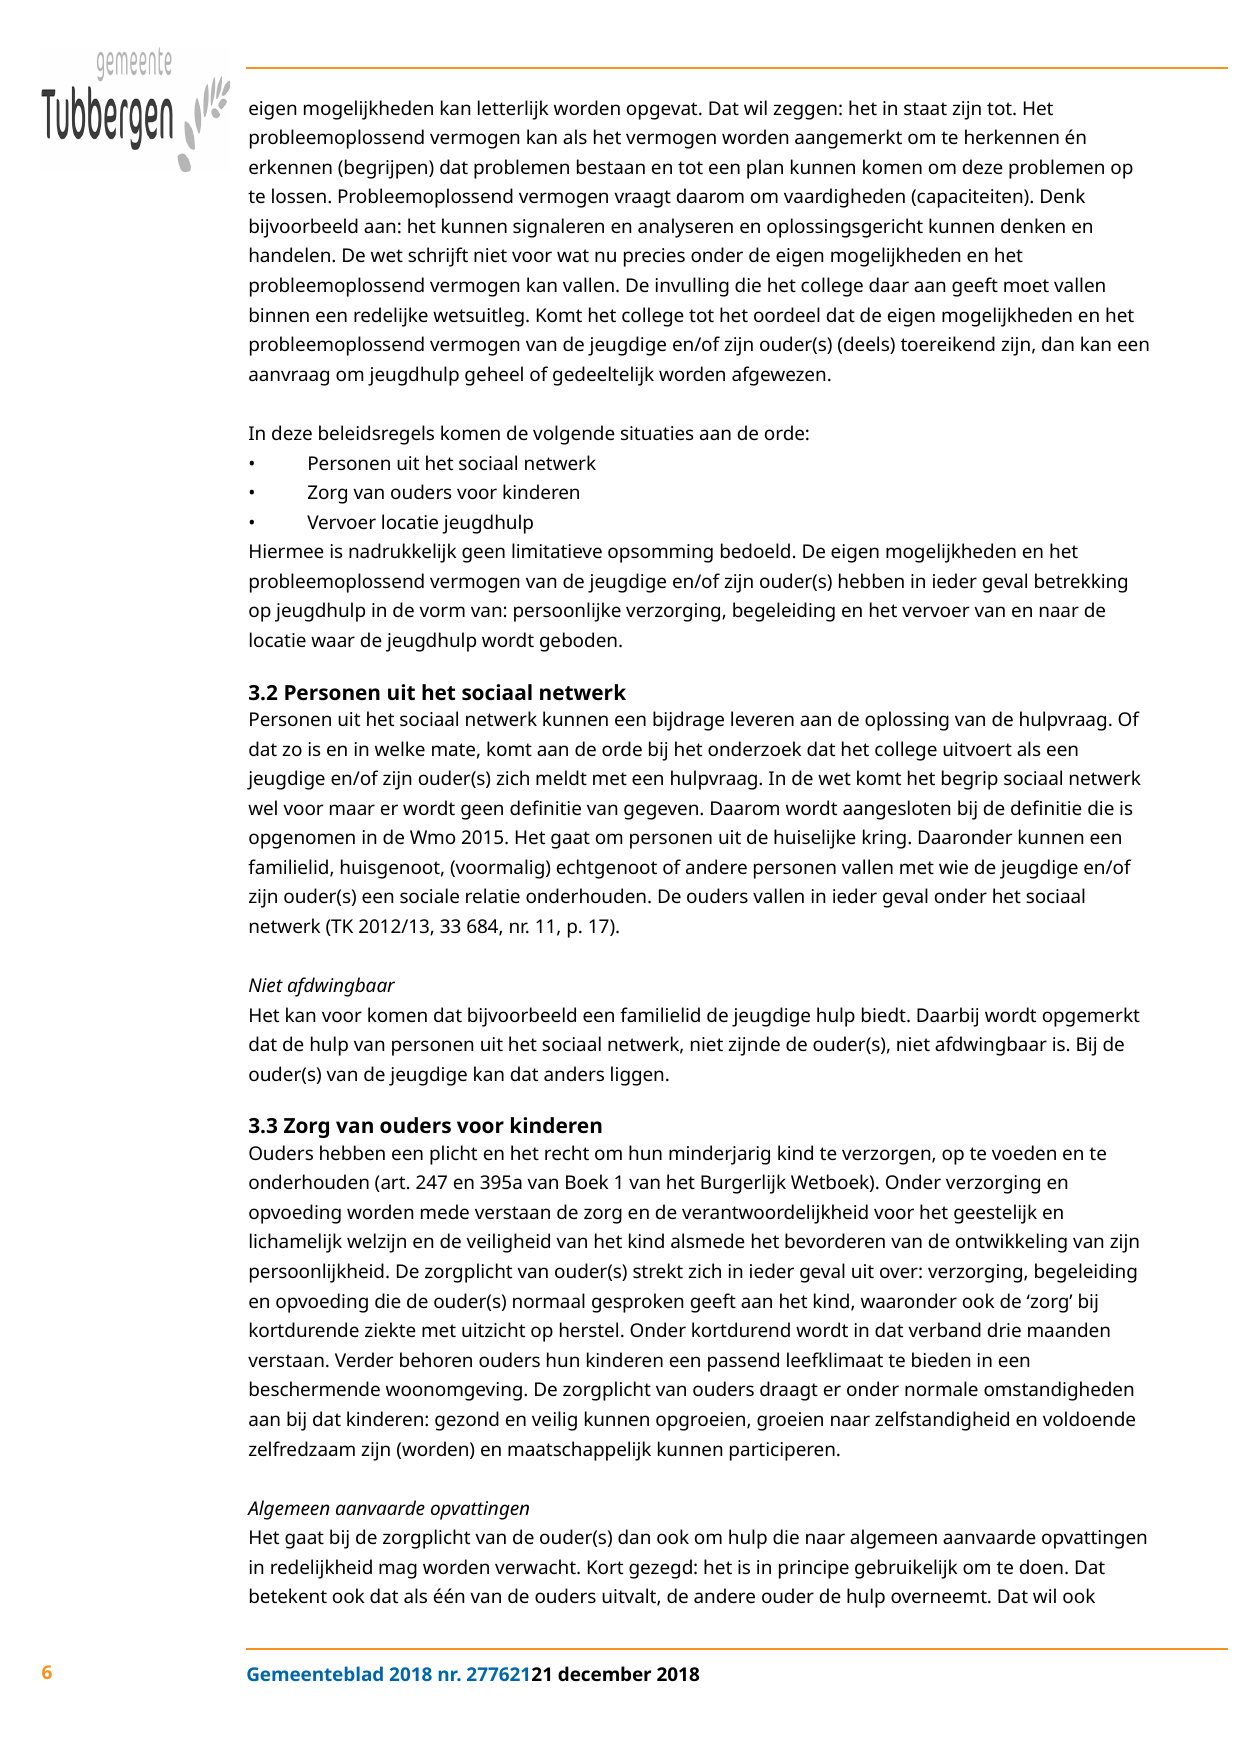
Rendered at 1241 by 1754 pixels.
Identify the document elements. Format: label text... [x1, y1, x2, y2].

text Het kan voor komen dat bijvoorbeeld een familielid de jeugdige hulp biedt. Daarbij wordt opgemerkt dat de hulp van personen uit het sociaal netwerk, niet zijnde de ouder(s), niet afdwingbaar is. Bij de ouder(s) van de jeugdige kan dat anders liggen. [248, 1002, 1152, 1087]
text Algemeen aanvaarde opvattingen [248, 1495, 1152, 1521]
text Niet afdwingbaar [248, 972, 1152, 998]
picture [41, 47, 231, 172]
text Personen uit het sociaal netwerk kunnen een bijdrage leveren aan de oplossing van de hulpvraag. Of dat zo is en in welke mate, komt aan de orde bij het onderzoek dat het college uitvoert als een jeugdige en/of zijn ouder(s) zich meldt met een hulpvraag. In de wet komt het begrip sociaal netwerk wel voor maar er wordt geen definitie van gegeven. Daarom wordt aangesloten bij de definitie die is opgenomen in de Wmo 2015. Het gaat om personen uit de huiselijke kring. Daaronder kunnen een familielid, huisgenoot, (voormalig) echtgenoot of andere personen vallen met wie de jeugdige en/of zijn ouder(s) een sociale relatie onderhouden. De ouders vallen in ieder geval onder het sociaal netwerk (TK 2012/13, 33 684, nr. 11, p. 17). [248, 706, 1152, 939]
list Vervoer locatie jeugdhulp [248, 509, 1152, 535]
text eigen mogelijkheden kan letterlijk worden opgevat. Dat wil zeggen: het in staat zijn tot. Het probleemoplossend vermogen kan als het vermogen worden aangemerkt om te herkennen én erkennen (begrijpen) dat problemen bestaan en tot een plan kunnen komen om deze problemen op te lossen. Probleemoplossend vermogen vraagt daarom om vaardigheden (capaciteiten). Denk bijvoorbeeld aan: het kunnen signaleren en analyseren en oplossingsgericht kunnen denken en handelen. De wet schrijft niet voor wat nu precies onder de eigen mogelijkheden en het probleemoplossend vermogen kan vallen. De invulling die het college daar aan geeft moet vallen binnen een redelijke wetsuitleg. Komt het college tot het oordeel dat de eigen mogelijkheden en het probleemoplossend vermogen van de jeugdige en/of zijn ouder(s) (deels) toereikend zijn, dan kan een aanvraag om jeugdhulp geheel of gedeeltelijk worden afgewezen. [248, 95, 1152, 387]
list Zorg van ouders voor kinderen [248, 479, 1152, 505]
text Ouders hebben een plicht en het recht om hun minderjarig kind te verzorgen, op te voeden en te onderhouden (art. 247 en 395a van Boek 1 van het Burgerlijk Wetboek). Onder verzorging en opvoeding worden mede verstaan de zorg en de verantwoordelijkheid voor het geestelijk en lichamelijk welzijn en de veiligheid van het kind alsmede het bevorderen van de ontwikkeling van zijn persoonlijkheid. De zorgplicht van ouder(s) strekt zich in ieder geval uit over: verzorging, begeleiding en opvoeding die de ouder(s) normaal gesproken geeft aan het kind, waaronder ook de ‘zorg’ bij kortdurende ziekte met uitzicht op herstel. Onder kortdurend wordt in dat verband drie maanden verstaan. Verder behoren ouders hun kinderen een passend leefklimaat te bieden in een beschermende woonomgeving. De zorgplicht van ouders draagt er onder normale omstandigheden aan bij dat kinderen: gezond en veilig kunnen opgroeien, groeien naar zelfstandigheid en voldoende zelfredzaam zijn (worden) en maatschappelijk kunnen participeren. [248, 1140, 1152, 1462]
text In deze beleidsregels komen de volgende situaties aan de orde: [248, 420, 1152, 446]
text 3.2 Personen uit het sociaal netwerk [248, 678, 1152, 706]
text 3.3 Zorg van ouders voor kinderen [248, 1112, 1152, 1140]
list Personen uit het sociaal netwerk [248, 450, 1152, 476]
text Hiermee is nadrukkelijk geen limitatieve opsomming bedoeld. De eigen mogelijkheden en het probleemoplossend vermogen van de jeugdige en/of zijn ouder(s) hebben in ieder geval betrekking op jeugdhulp in de vorm van: persoonlijke verzorging, begeleiding en het vervoer van en naar de locatie waar de jeugdhulp wordt geboden. [248, 538, 1152, 653]
text Het gaat bij de zorgplicht van de ouder(s) dan ook om hulp die naar algemeen aanvaarde opvattingen in redelijkheid mag worden verwacht. Kort gezegd: het is in principe gebruikelijk om te doen. Dat betekent ook dat als één van de ouders uitvalt, de andere ouder de hulp overneemt. Dat wil ook [248, 1524, 1152, 1609]
